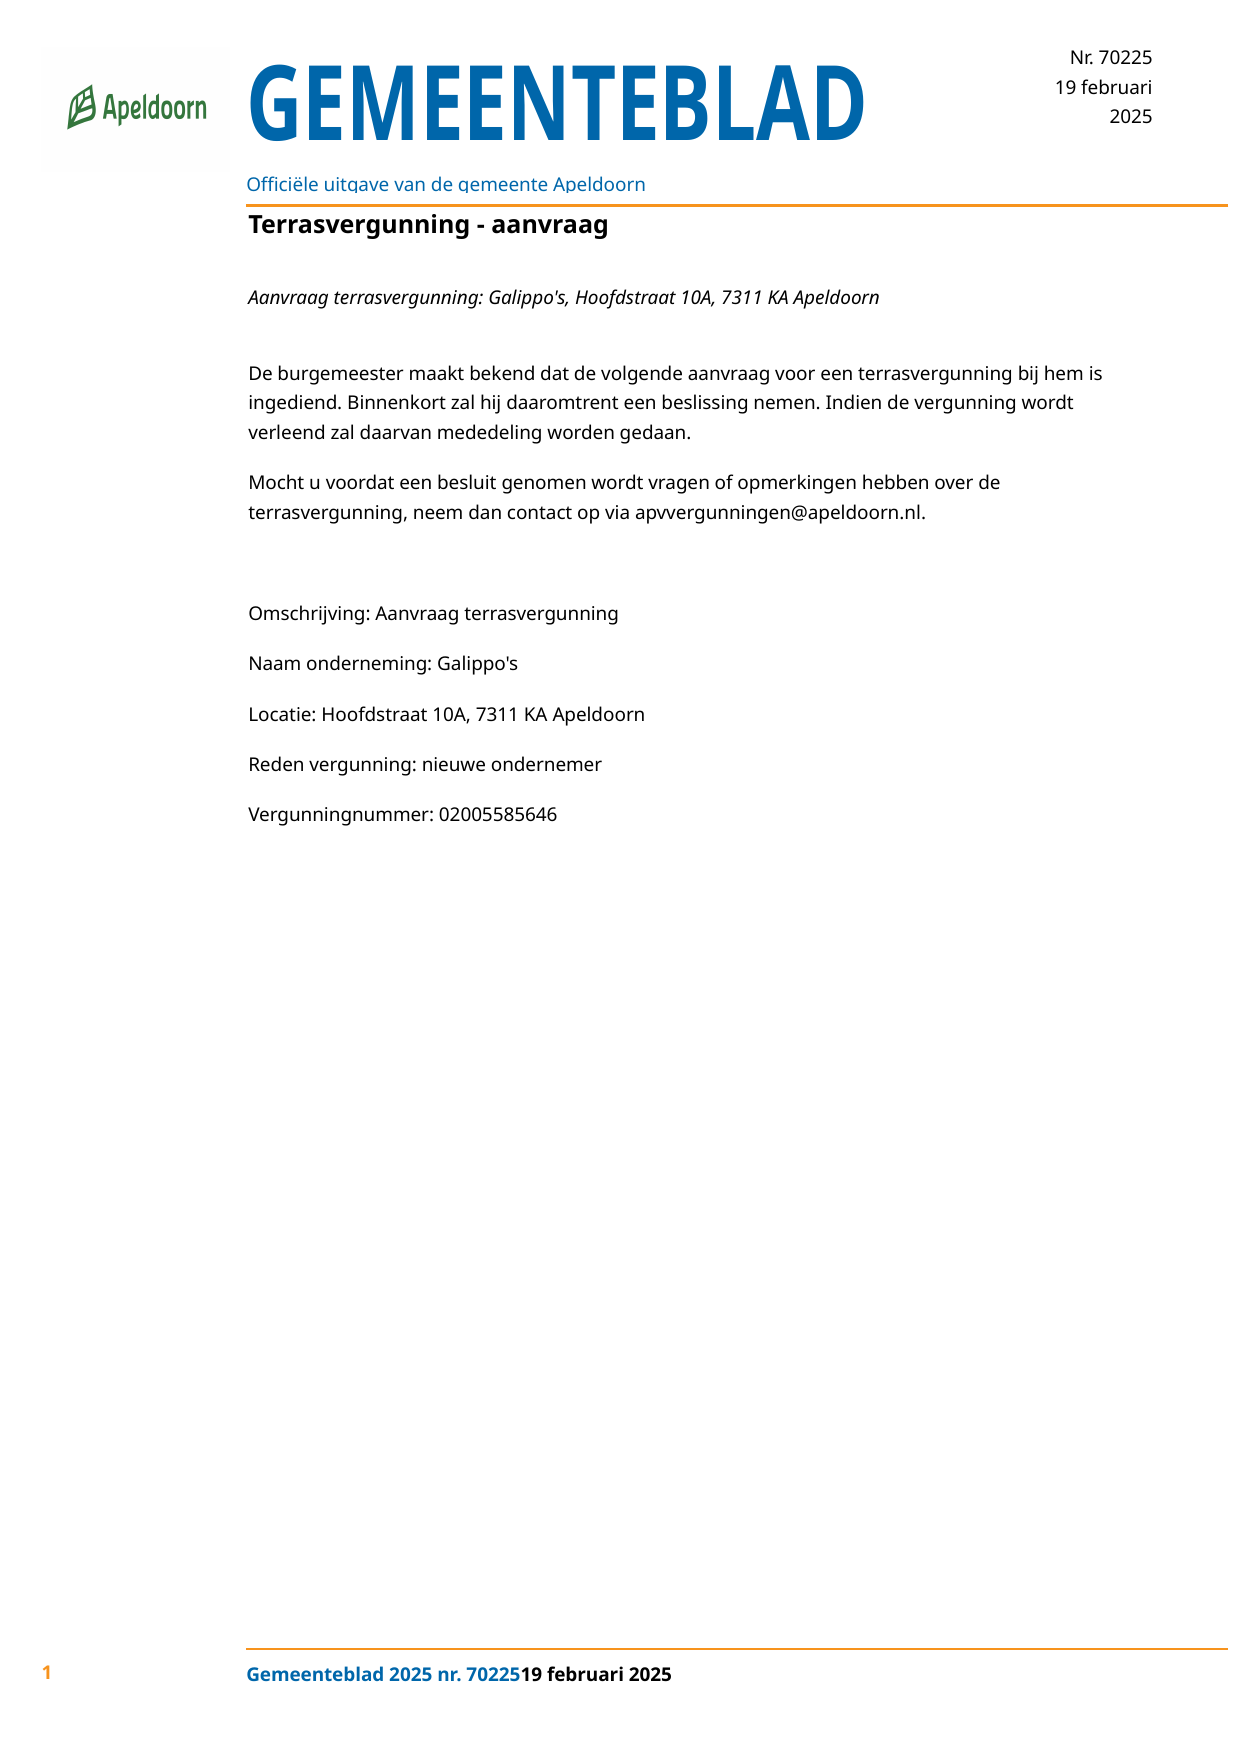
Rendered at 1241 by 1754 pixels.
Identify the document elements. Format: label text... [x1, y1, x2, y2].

text Locatie: Hoofdstraat 10A, 7311 KA Apeldoorn [248, 701, 1152, 727]
text De burgemeester maakt bekend dat de volgende aanvraag voor een terrasvergunning bij hem is ingediend. Binnenkort zal hij daaromtrent een beslissing nemen. Indien de vergunning wordt verleend zal daarvan mededeling worden gedaan. [248, 360, 1152, 445]
picture [41, 47, 231, 172]
text Aanvraag terrasvergunning: Galippo's, Hoofdstraat 10A, 7311 KA Apeldoorn [248, 284, 1152, 309]
text Naam onderneming: Galippo's [248, 650, 1152, 676]
text Reden vergunning: nieuwe ondernemer [248, 751, 1152, 777]
text Terrasvergunning - aanvraag [248, 207, 1152, 241]
text Mocht u voordat een besluit genomen wordt vragen of opmerkingen hebben over de terrasvergunning, neem dan contact op via apvvergunningen@apeldoorn.nl. [248, 469, 1152, 525]
text Vergunningnummer: 02005585646 [248, 802, 1152, 827]
text Omschrijving: Aanvraag terrasvergunning [248, 600, 1152, 626]
